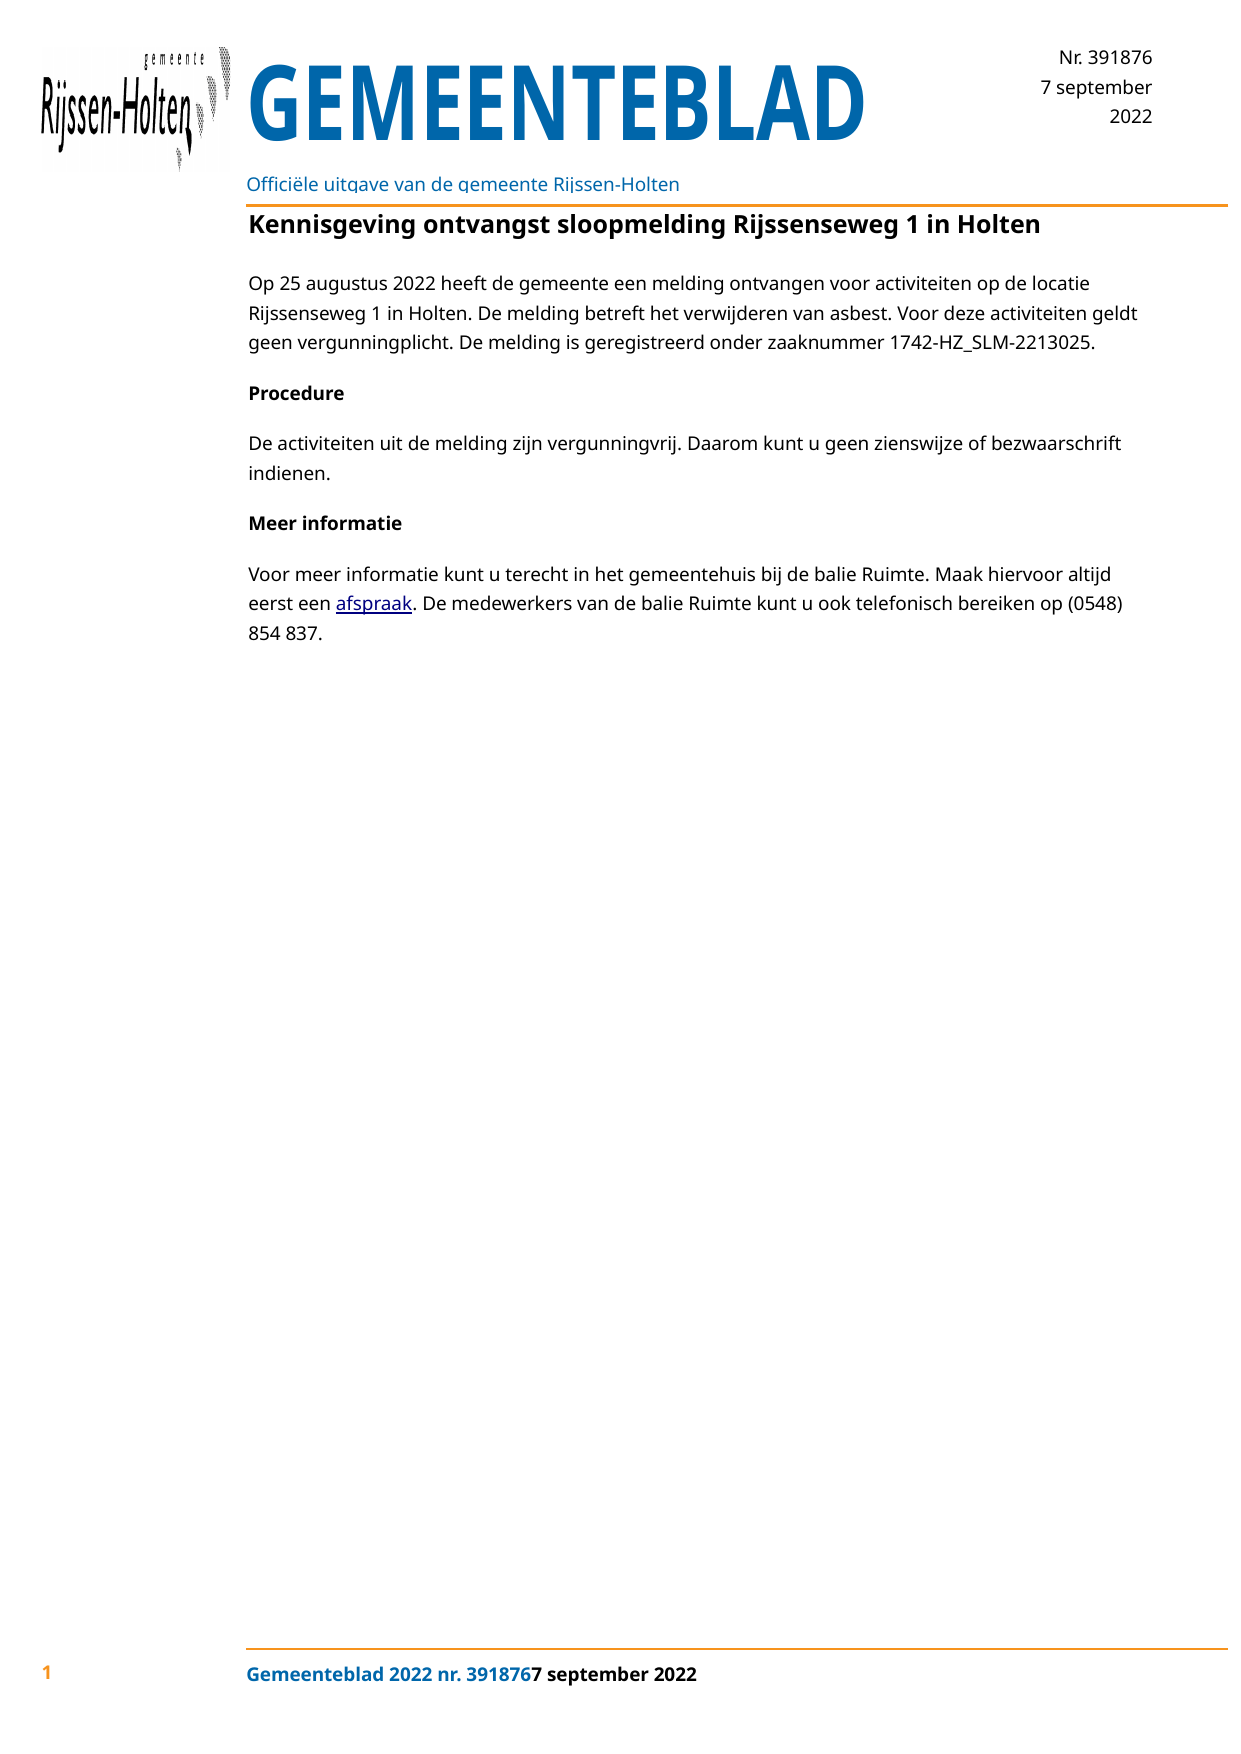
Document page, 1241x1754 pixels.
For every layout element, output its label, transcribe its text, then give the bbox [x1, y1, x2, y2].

text Voor meer informatie kunt u terecht in het gemeentehuis bij de balie Ruimte. Maak hiervoor altijd eerst een afspraak. De medewerkers van de balie Ruimte kunt u ook telefonisch bereiken op (0548) 854 837. [248, 561, 1152, 646]
text De activiteiten uit de melding zijn vergunningvrij. Daarom kunt u geen zienswijze of bezwaarschrift indienen. [248, 430, 1152, 486]
text Kennisgeving ontvangst sloopmelding Rijssenseweg 1 in Holten [248, 207, 1152, 241]
text Op 25 augustus 2022 heeft de gemeente een melding ontvangen voor activiteiten op de locatie Rijssenseweg 1 in Holten. De melding betreft het verwijderen van asbest. Voor deze activiteiten geldt geen vergunningplicht. De melding is geregistreerd onder zaaknummer 1742-HZ_SLM-2213025. [248, 270, 1152, 355]
text Meer informatie [248, 510, 1152, 536]
picture [41, 47, 231, 172]
text Procedure [248, 380, 1152, 406]
